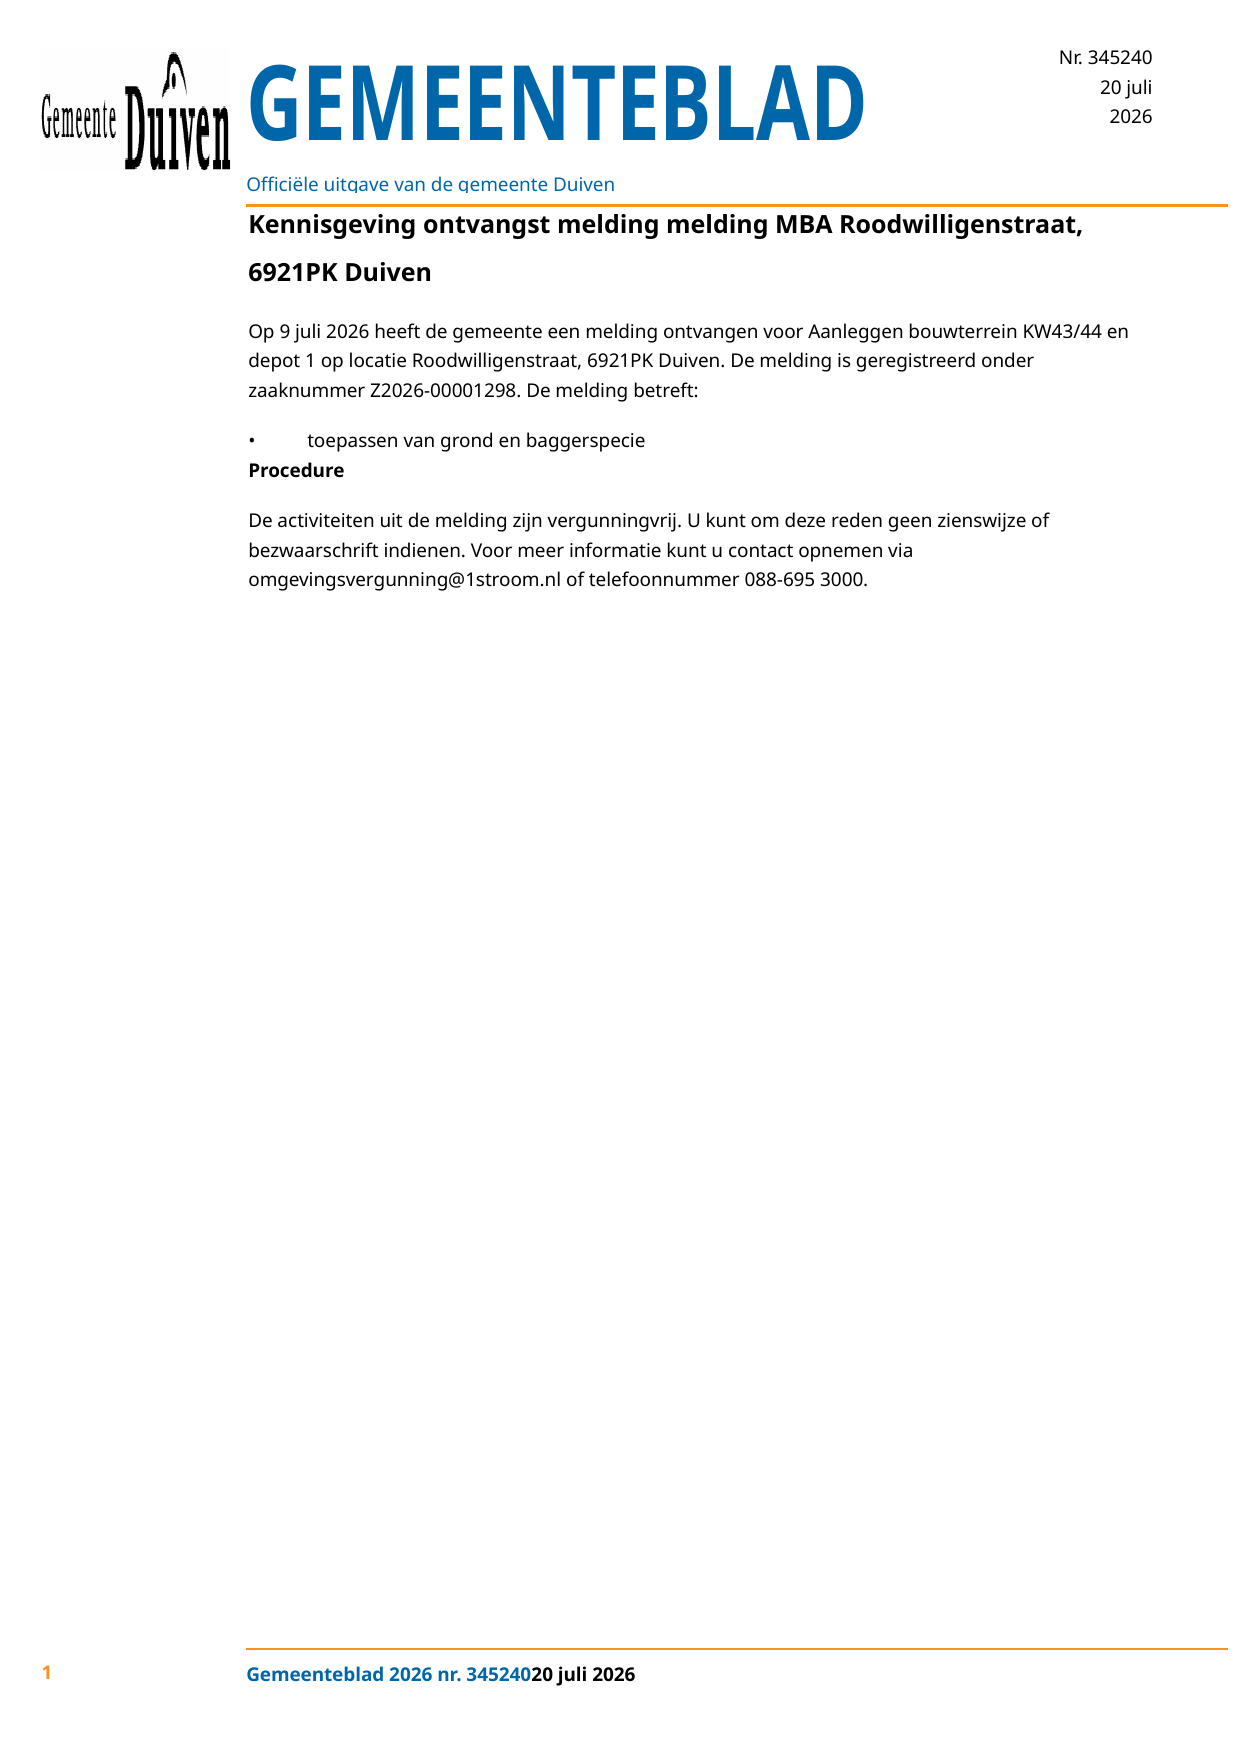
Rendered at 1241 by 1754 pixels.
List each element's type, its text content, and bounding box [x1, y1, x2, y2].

picture [41, 47, 231, 172]
list toepassen van grond en baggerspecie [248, 427, 1152, 453]
text Procedure [248, 457, 1152, 483]
text Kennisgeving ontvangst melding melding MBA Roodwilligenstraat, 6921PK Duiven [248, 207, 1152, 288]
text Op 9 juli 2026 heeft de gemeente een melding ontvangen voor Aanleggen bouwterrein KW43/44 en depot 1 op locatie Roodwilligenstraat, 6921PK Duiven. De melding is geregistreerd onder zaaknummer Z2026-00001298. De melding betreft: [248, 318, 1152, 403]
text De activiteiten uit de melding zijn vergunningvrij. U kunt om deze reden geen zienswijze of bezwaarschrift indienen. Voor meer informatie kunt u contact opnemen via omgevingsvergunning@1stroom.nl of telefoonnummer 088-695 3000. [248, 507, 1152, 592]
